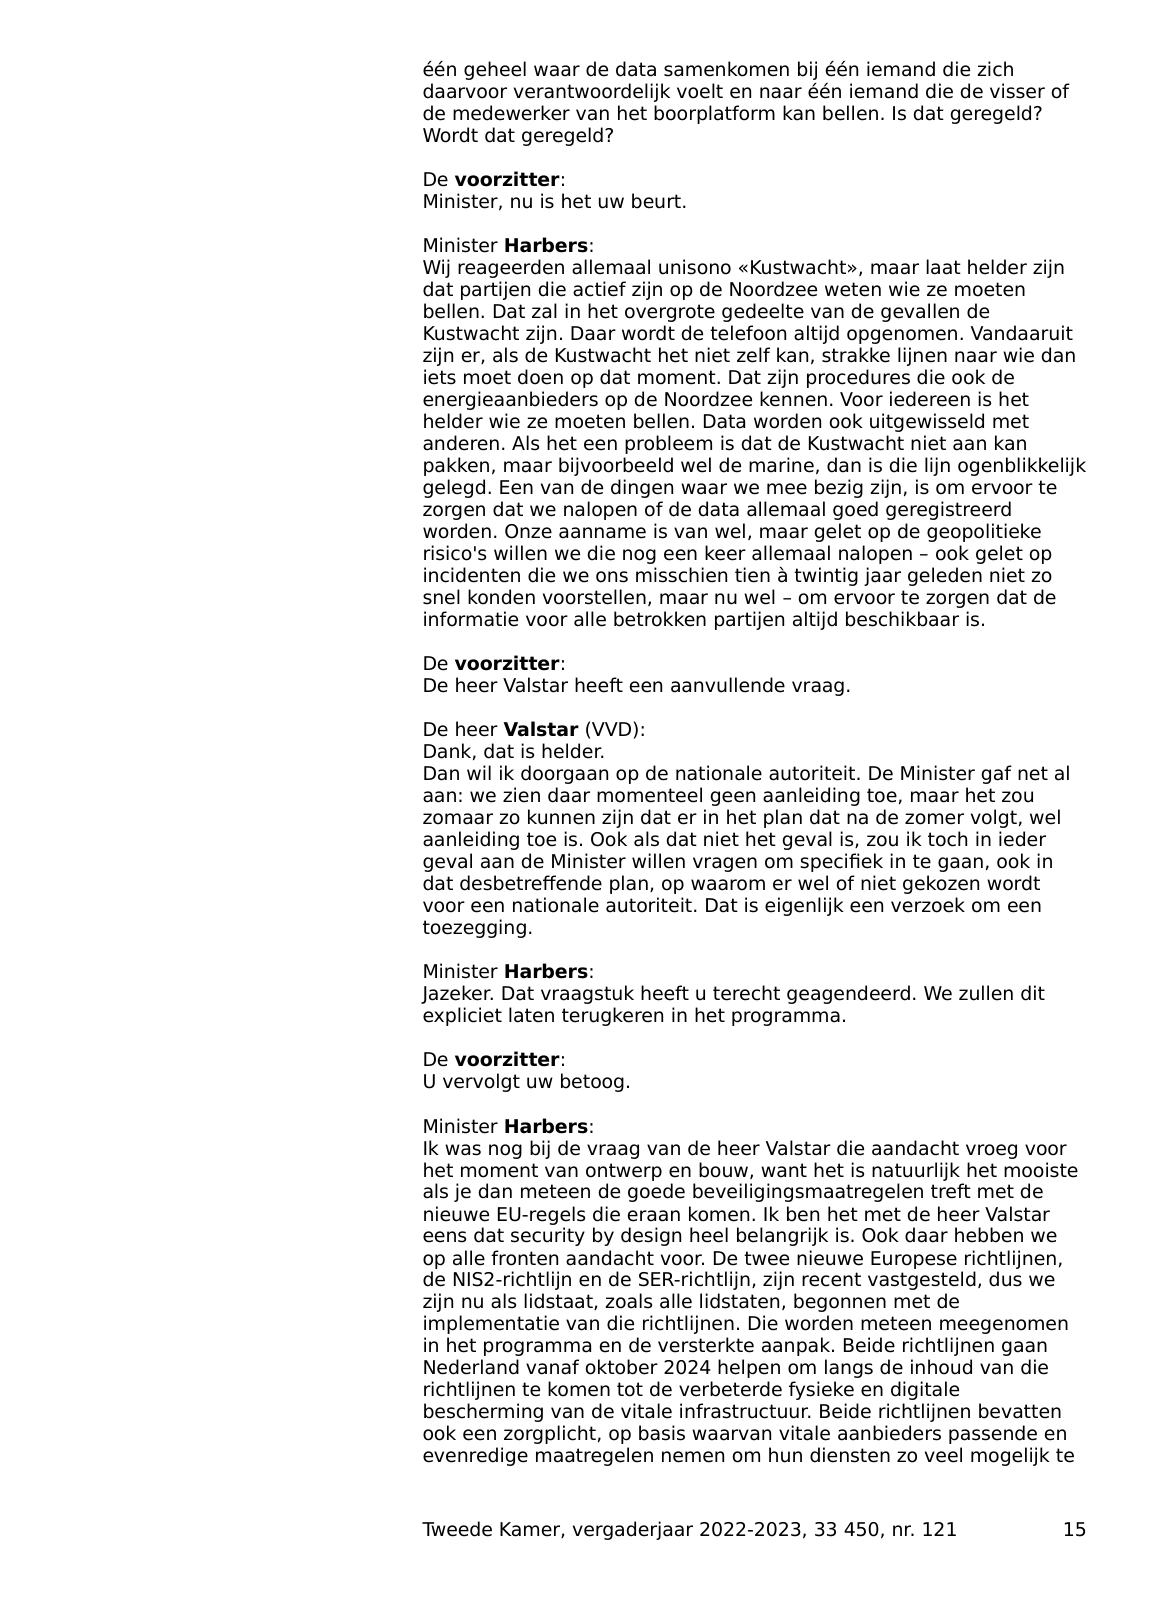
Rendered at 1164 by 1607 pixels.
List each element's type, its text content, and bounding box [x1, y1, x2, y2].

text De heer Valstar heeft een aanvullende vraag. [422, 675, 1087, 697]
text Minister, nu is het uw beurt. [422, 191, 1087, 213]
text één geheel waar de data samenkomen bij één iemand die zich daarvoor verantwoordelijk voelt en naar één iemand die de visser of de medewerker van het boorplatform kan bellen. Is dat geregeld? Wordt dat geregeld? [422, 59, 1087, 147]
text De voorzitter: [422, 653, 1087, 675]
text Jazeker. Dat vraagstuk heeft u terecht geagendeerd. We zullen dit expliciet laten terugkeren in het programma. [422, 983, 1087, 1027]
text Minister Harbers: [422, 235, 1087, 257]
text Wij reageerden allemaal unisono «Kustwacht», maar laat helder zijn dat partijen die actief zijn op de Noordzee weten wie ze moeten bellen. Dat zal in het overgrote gedeelte van de gevallen de Kustwacht zijn. Daar wordt de telefoon altijd opgenomen. Vandaaruit zijn er, als de Kustwacht het niet zelf kan, strakke lijnen naar wie dan iets moet doen op dat moment. Dat zijn procedures die ook de energieaanbieders op de Noordzee kennen. Voor iedereen is het helder wie ze moeten bellen. Data worden ook uitgewisseld met anderen. Als het een probleem is dat de Kustwacht niet aan kan pakken, maar bijvoorbeeld wel de marine, dan is die lijn ogenblikkelijk gelegd. Een van de dingen waar we mee bezig zijn, is om ervoor te zorgen dat we nalopen of de data allemaal goed geregistreerd worden. Onze aanname is van wel, maar gelet op de geopolitieke risico's willen we die nog een keer allemaal nalopen – ook gelet op incidenten die we ons misschien tien à twintig jaar geleden niet zo snel konden voorstellen, maar nu wel – om ervoor te zorgen dat de informatie voor alle betrokken partijen altijd beschikbaar is. [422, 257, 1087, 631]
text U vervolgt uw betoog. [422, 1071, 1087, 1093]
text De heer Valstar (VVD): [422, 719, 1087, 741]
text Ik was nog bij de vraag van de heer Valstar die aandacht vroeg voor het moment van ontwerp en bouw, want het is natuurlijk het mooiste als je dan meteen de goede beveiligingsmaatregelen treft met de nieuwe EU-regels die eraan komen. Ik ben het met de heer Valstar eens dat security by design heel belangrijk is. Ook daar hebben we op alle fronten aandacht voor. De twee nieuwe Europese richtlijnen, de NIS2-richtlijn en de SER-richtlijn, zijn recent vastgesteld, dus we zijn nu als lidstaat, zoals alle lidstaten, begonnen met de implementatie van die richtlijnen. Die worden meteen meegenomen in het programma en de versterkte aanpak. Beide richtlijnen gaan Nederland vanaf oktober 2024 helpen om langs de inhoud van die richtlijnen te komen tot de verbeterde fysieke en digitale bescherming van de vitale infrastructuur. Beide richtlijnen bevatten ook een zorgplicht, op basis waarvan vitale aanbieders passende en evenredige maatregelen nemen om hun diensten zo veel mogelijk te [422, 1137, 1087, 1467]
text Dank, dat is helder. [422, 741, 1087, 763]
text Minister Harbers: [422, 1116, 1087, 1137]
text Dan wil ik doorgaan op de nationale autoriteit. De Minister gaf net al aan: we zien daar momenteel geen aanleiding toe, maar het zou zomaar zo kunnen zijn dat er in het plan dat na de zomer volgt, wel aanleiding toe is. Ook als dat niet het geval is, zou ik toch in ieder geval aan de Minister willen vragen om specifiek in te gaan, ook in dat desbetreffende plan, op waarom er wel of niet gekozen wordt voor een nationale autoriteit. Dat is eigenlijk een verzoek om een toezegging. [422, 763, 1087, 939]
text Minister Harbers: [422, 961, 1087, 983]
text De voorzitter: [422, 169, 1087, 191]
text De voorzitter: [422, 1049, 1087, 1071]
